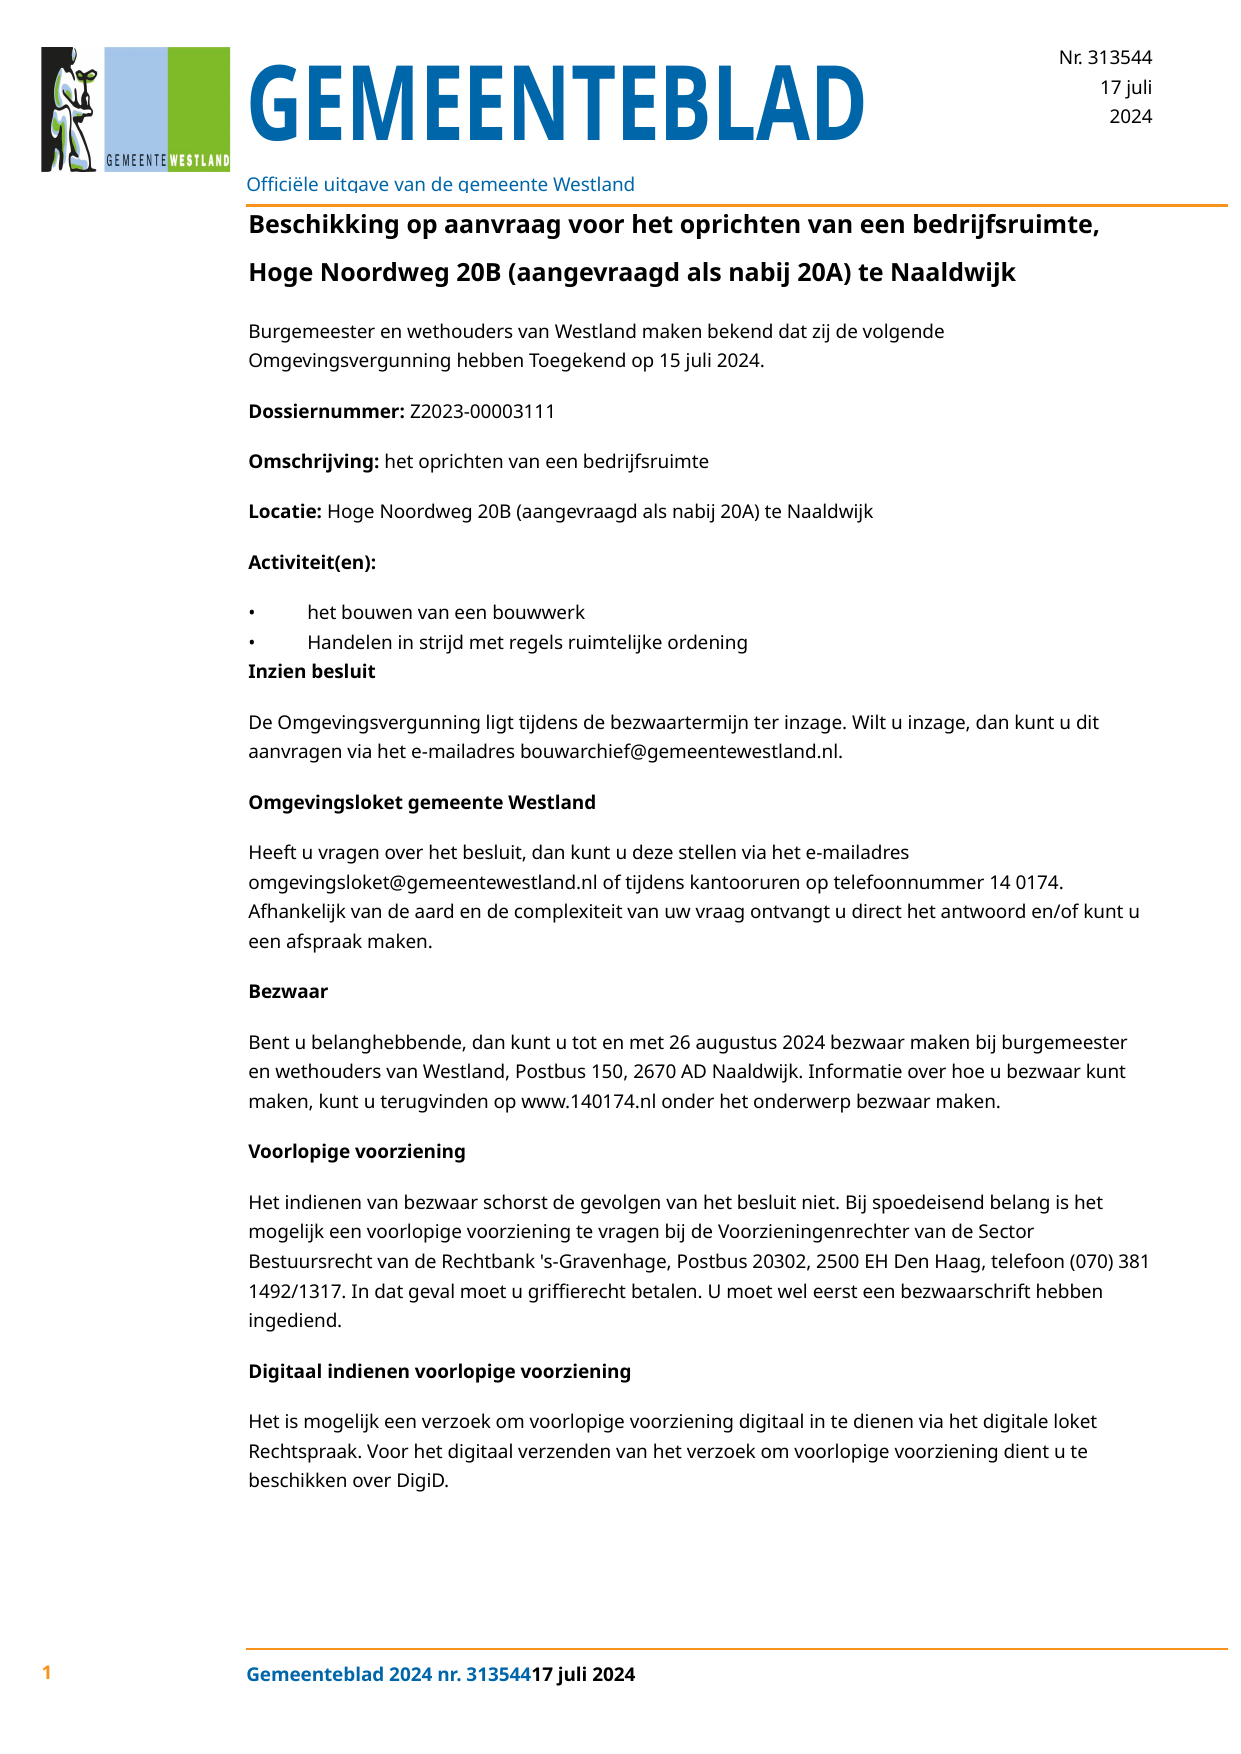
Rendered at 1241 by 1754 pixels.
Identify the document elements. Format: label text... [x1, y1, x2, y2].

text De Omgevingsvergunning ligt tijdens de bezwaartermijn ter inzage. Wilt u inzage, dan kunt u dit aanvragen via het e-mailadres bouwarchief@gemeentewestland.nl. [248, 709, 1152, 764]
text Inzien besluit [248, 659, 1152, 684]
text Voorlopige voorziening [248, 1139, 1152, 1164]
text Omschrijving: het oprichten van een bedrijfsruimte [248, 448, 1152, 474]
text Heeft u vragen over het besluit, dan kunt u deze stellen via het e-mailadres omgevingsloket@gemeentewestland.nl of tijdens kantooruren op telefoonnummer 14 0174. Afhankelijk van de aard en de complexiteit van uw vraag ontvangt u direct het antwoord en/of kunt u een afspraak maken. [248, 839, 1152, 954]
text Activiteit(en): [248, 549, 1152, 575]
text Bent u belanghebbende, dan kunt u tot en met 26 augustus 2024 bezwaar maken bij burgemeester en wethouders van Westland, Postbus 150, 2670 AD Naaldwijk. Informatie over hoe u bezwaar kunt maken, kunt u terugvinden op www.140174.nl onder het onderwerp bezwaar maken. [248, 1029, 1152, 1114]
text Burgemeester en wethouders van Westland maken bekend dat zij de volgende Omgevingsvergunning hebben Toegekend op 15 juli 2024. [248, 318, 1152, 373]
text Digitaal indienen voorlopige voorziening [248, 1358, 1152, 1384]
text Dossiernummer: Z2023-00003111 [248, 398, 1152, 424]
list het bouwen van een bouwwerk [248, 599, 1152, 625]
text Bezwaar [248, 979, 1152, 1004]
text Het indienen van bezwaar schorst de gevolgen van het besluit niet. Bij spoedeisend belang is het mogelijk een voorlopige voorziening te vragen bij de Voorzieningenrechter van de Sector Bestuursrecht van de Rechtbank 's-Gravenhage, Postbus 20302, 2500 EH Den Haag, telefoon (070) 381 1492/1317. In dat geval moet u griffierecht betalen. U moet wel eerst een bezwaarschrift hebben ingediend. [248, 1189, 1152, 1333]
text Locatie: Hoge Noordweg 20B (aangevraagd als nabij 20A) te Naaldwijk [248, 499, 1152, 524]
text Omgevingsloket gemeente Westland [248, 789, 1152, 815]
text Beschikking op aanvraag voor het oprichten van een bedrijfsruimte, Hoge Noordweg 20B (aangevraagd als nabij 20A) te Naaldwijk [248, 207, 1152, 288]
list Handelen in strijd met regels ruimtelijke ordening [248, 629, 1152, 655]
text Het is mogelijk een verzoek om voorlopige voorziening digitaal in te dienen via het digitale loket Rechtspraak. Voor het digitaal verzenden van het verzoek om voorlopige voorziening dient u te beschikken over DigiD. [248, 1408, 1152, 1493]
picture [41, 47, 231, 172]
